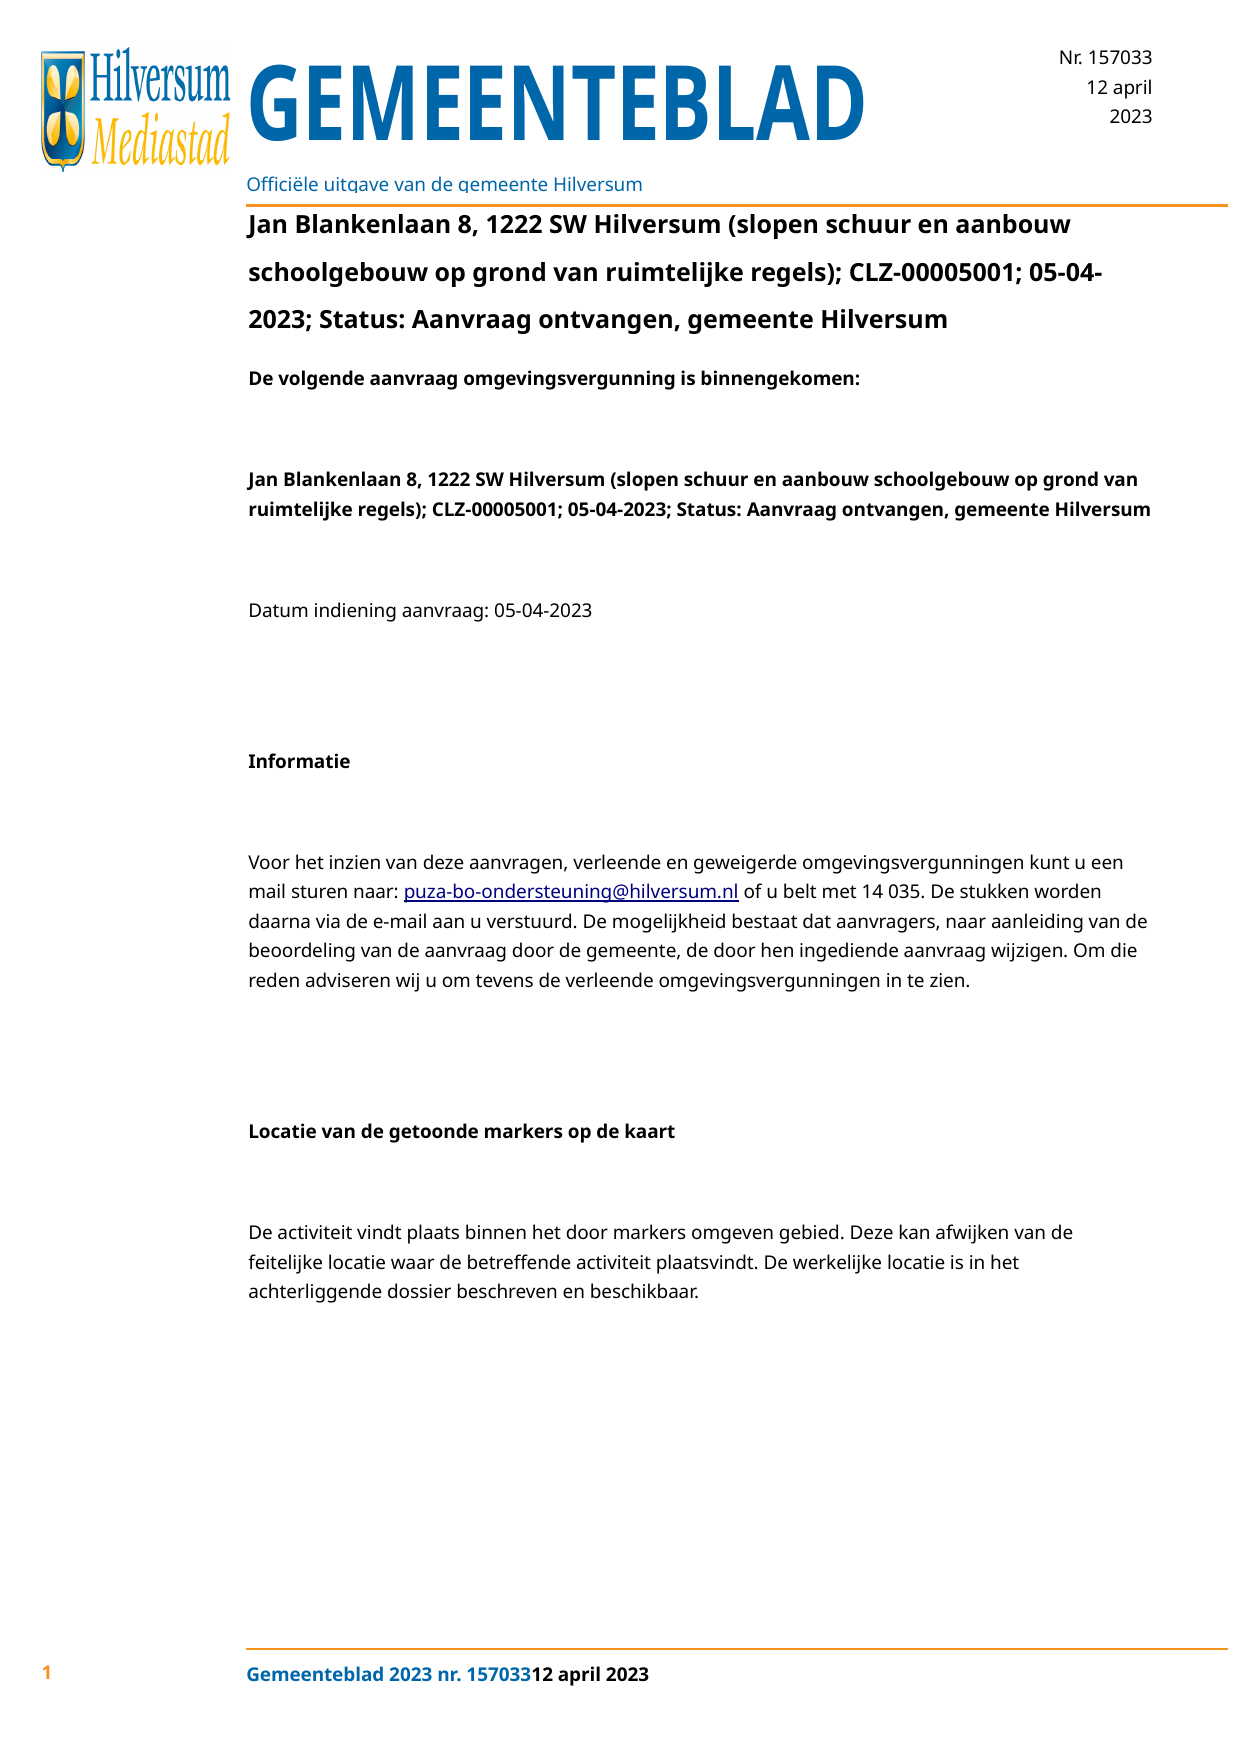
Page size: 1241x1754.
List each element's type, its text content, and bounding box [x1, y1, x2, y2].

text De activiteit vindt plaats binnen het door markers omgeven gebied. Deze kan afwijken van de feitelijke locatie waar de betreffende activiteit plaatsvindt. De werkelijke locatie is in het achterliggende dossier beschreven en beschikbaar. [248, 1219, 1152, 1304]
text Jan Blankenlaan 8, 1222 SW Hilversum (slopen schuur en aanbouw schoolgebouw op grond van ruimtelijke regels); CLZ-00005001; 05-04-2023; Status: Aanvraag ontvangen, gemeente Hilversum [248, 466, 1152, 522]
text De volgende aanvraag omgevingsvergunning is binnengekomen: [248, 366, 1152, 391]
text Voor het inzien van deze aanvragen, verleende en geweigerde omgevingsvergunningen kunt u een mail sturen naar: puza-bo-ondersteuning@hilversum.nl of u belt met 14 035. De stukken worden daarna via de e-mail aan u verstuurd. De mogelijkheid bestaat dat aanvragers, naar aanleiding van de beoordeling van de aanvraag door de gemeente, de door hen ingediende aanvraag wijzigen. Om die reden adviseren wij u om tevens de verleende omgevingsvergunningen in te zien. [248, 849, 1152, 993]
text Informatie [248, 748, 1152, 774]
text Datum indiening aanvraag: 05-04-2023 [248, 597, 1152, 622]
text Locatie van de getoonde markers op de kaart [248, 1118, 1152, 1144]
picture [41, 47, 231, 172]
text Jan Blankenlaan 8, 1222 SW Hilversum (slopen schuur en aanbouw schoolgebouw op grond van ruimtelijke regels); CLZ-00005001; 05-04-2023; Status: Aanvraag ontvangen, gemeente Hilversum [248, 207, 1152, 336]
